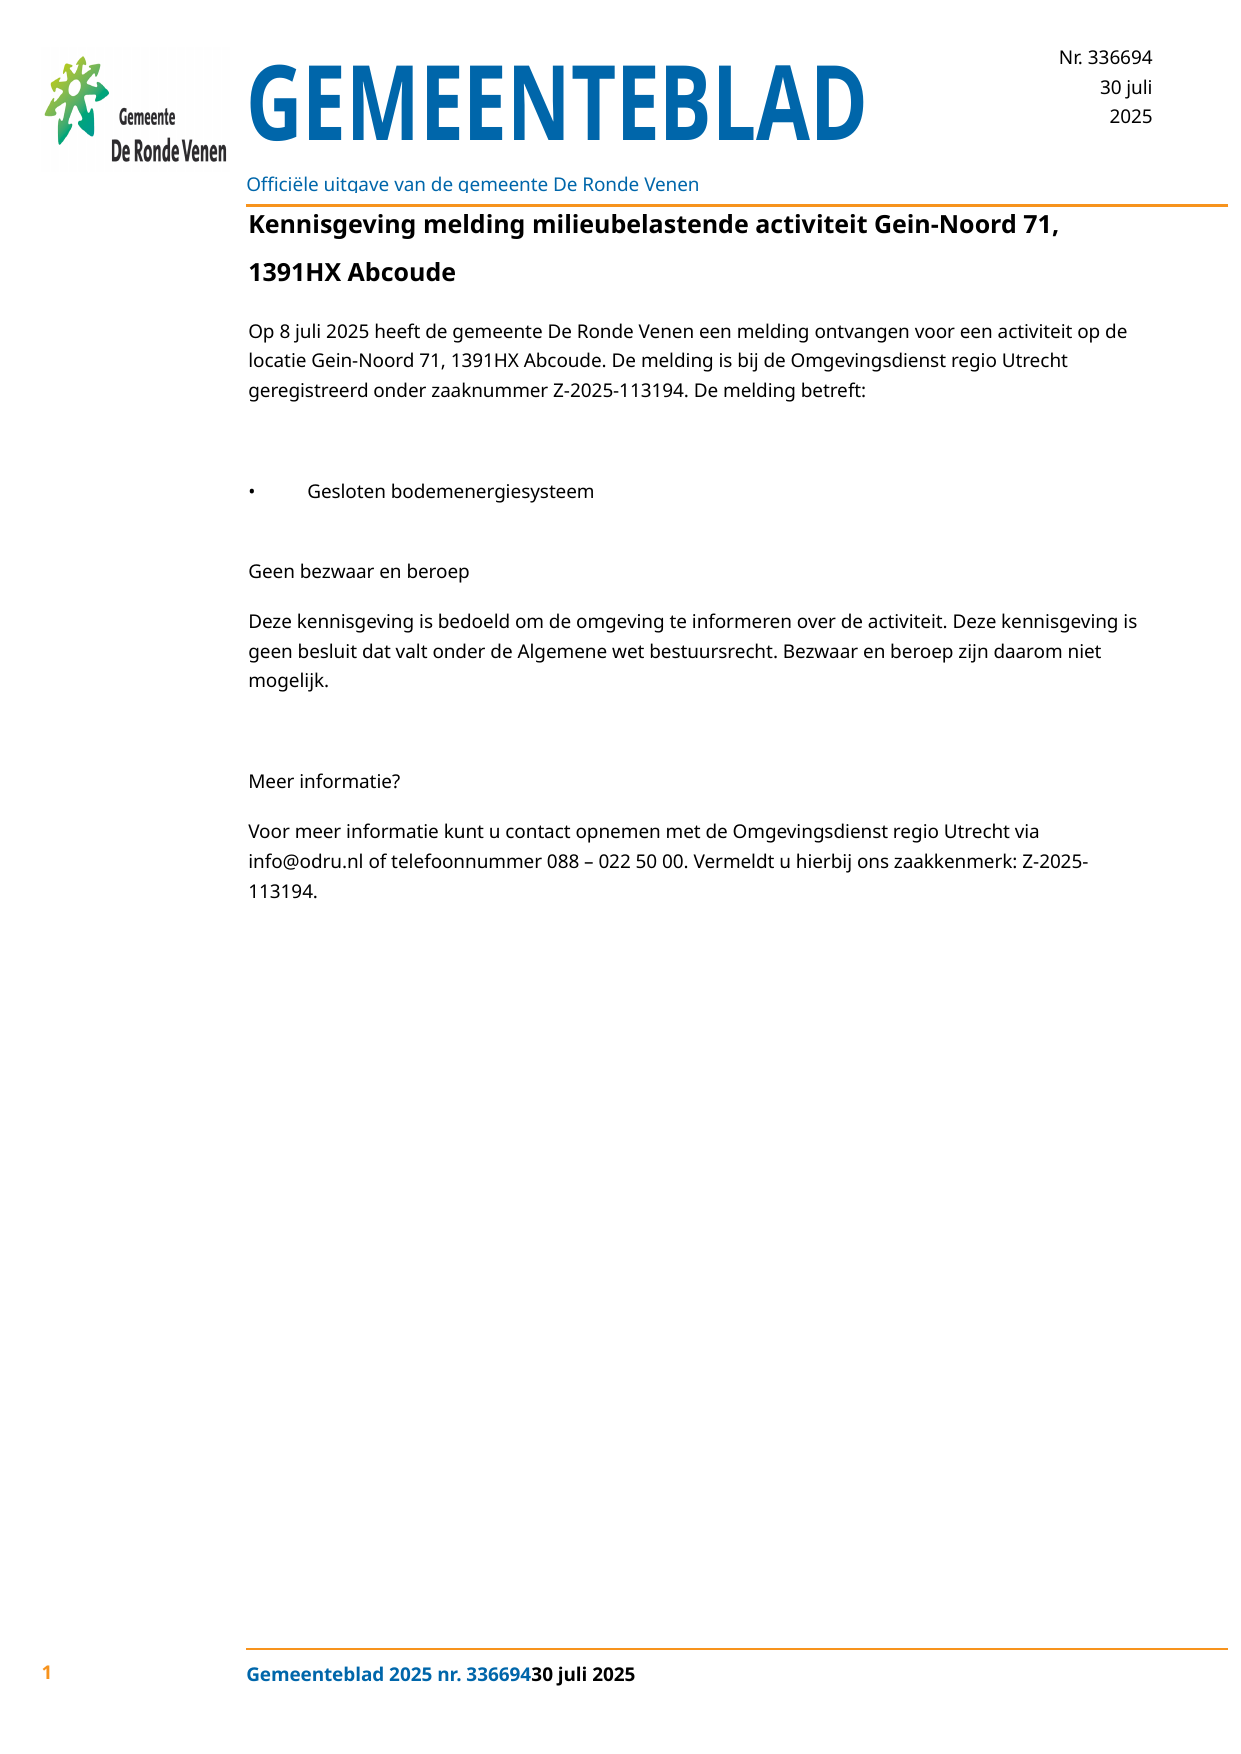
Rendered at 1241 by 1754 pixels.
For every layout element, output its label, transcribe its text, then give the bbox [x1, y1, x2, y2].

list Gesloten bodemenergiesysteem [248, 478, 1152, 504]
text Meer informatie? [248, 768, 1152, 794]
text Kennisgeving melding milieubelastende activiteit Gein-Noord 71, 1391HX Abcoude [248, 207, 1152, 288]
text Deze kennisgeving is bedoeld om de omgeving te informeren over de activiteit. Deze kennisgeving is geen besluit dat valt onder de Algemene wet bestuursrecht. Bezwaar en beroep zijn daarom niet mogelijk. [248, 608, 1152, 693]
text Geen bezwaar en beroep [248, 558, 1152, 584]
text Op 8 juli 2025 heeft de gemeente De Ronde Venen een melding ontvangen voor een activiteit op de locatie Gein-Noord 71, 1391HX Abcoude. De melding is bij de Omgevingsdienst regio Utrecht geregistreerd onder zaaknummer Z-2025-113194. De melding betreft: [248, 318, 1152, 403]
text Voor meer informatie kunt u contact opnemen met de Omgevingsdienst regio Utrecht via info@odru.nl of telefoonnummer 088 – 022 50 00. Vermeldt u hierbij ons zaakkenmerk: Z-2025-113194. [248, 819, 1152, 904]
picture [41, 47, 231, 172]
